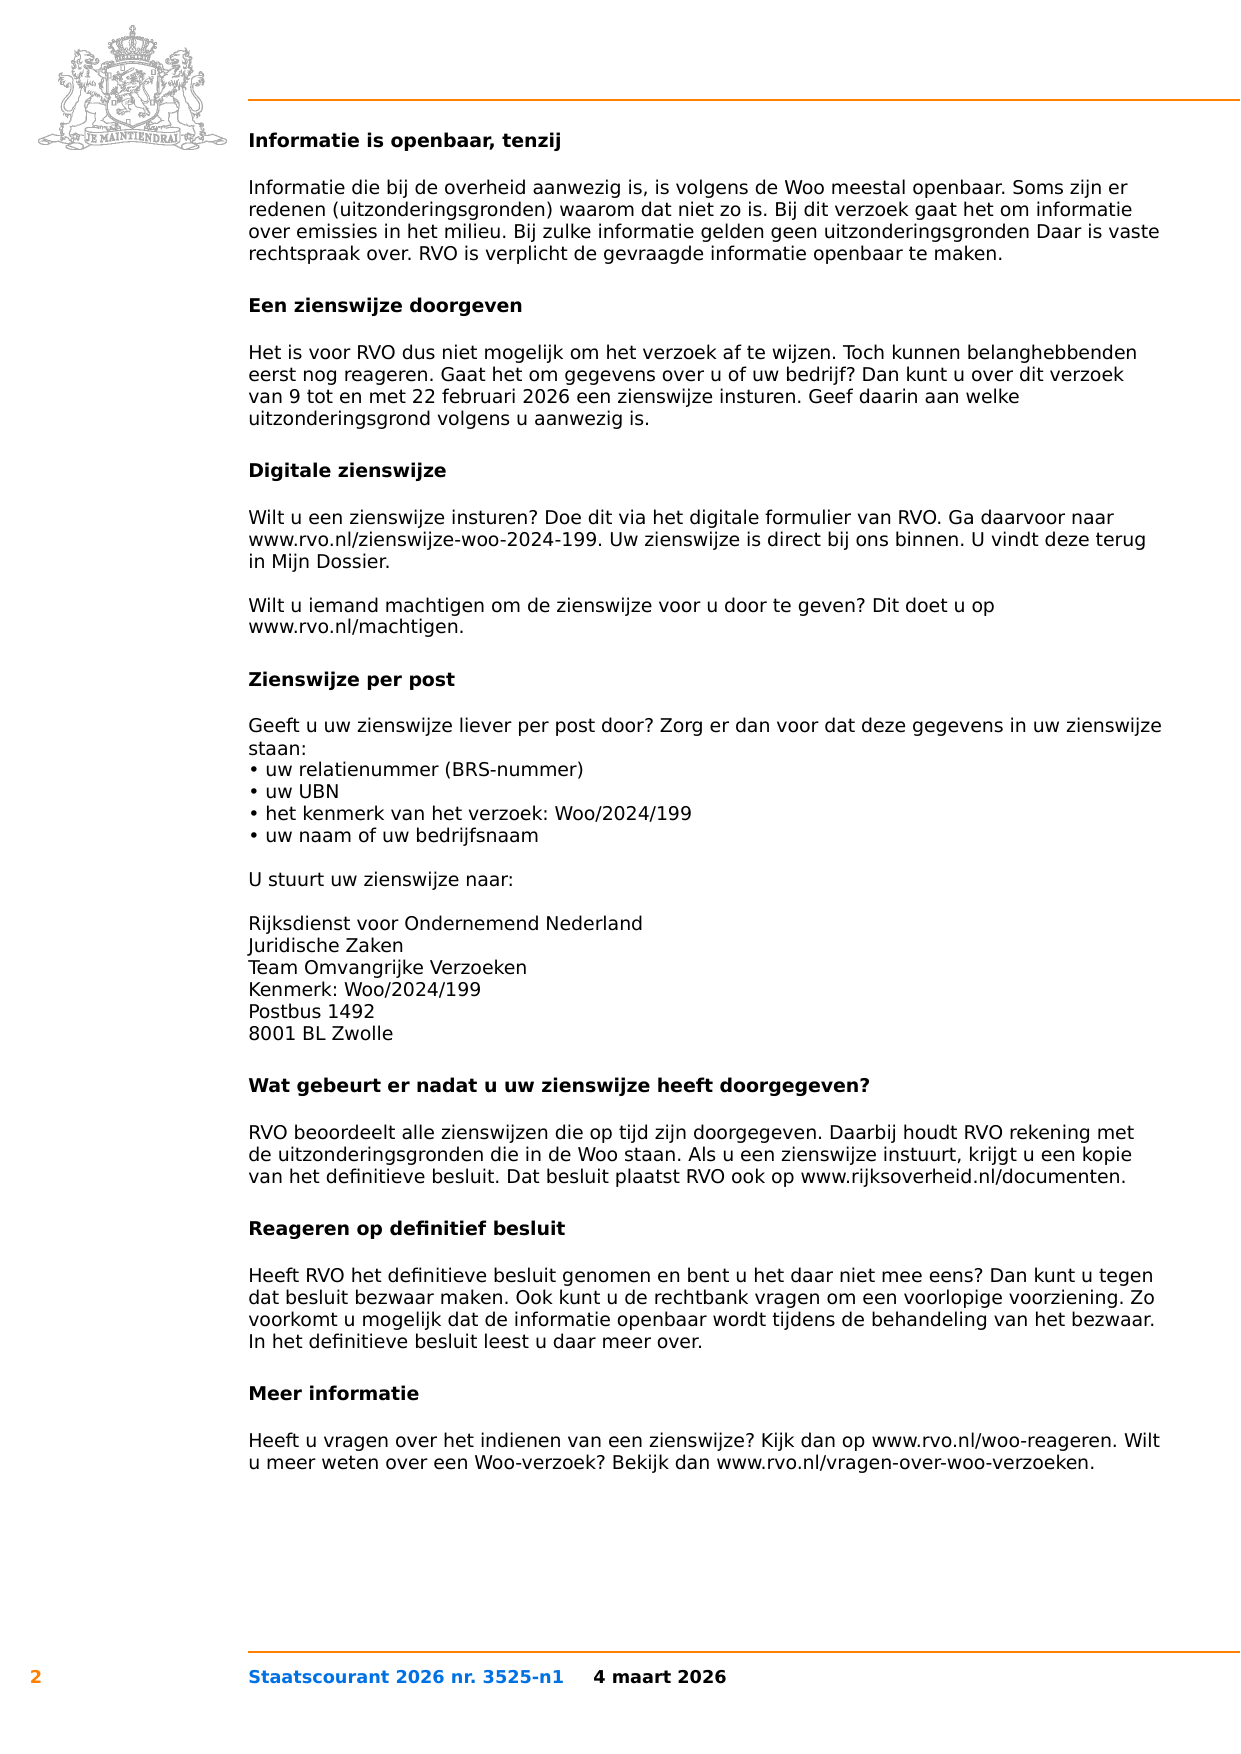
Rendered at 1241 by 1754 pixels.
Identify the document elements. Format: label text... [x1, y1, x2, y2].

subtitle Een zienswijze doorgeven [248, 295, 1163, 317]
text Postbus 1492 [248, 1001, 1163, 1023]
subtitle Reageren op definitief besluit [248, 1218, 1163, 1240]
text Rijksdienst voor Ondernemend Nederland [248, 913, 1163, 935]
text RVO beoordeelt alle zienswijzen die op tijd zijn doorgegeven. Daarbij houdt RVO rekening met de uitzonderingsgronden die in de Woo staan. Als u een zienswijze instuurt, krijgt u een kopie van het definitieve besluit. Dat besluit plaatst RVO ook op www.rijksoverheid.nl/documenten. [248, 1122, 1163, 1188]
text Informatie die bij de overheid aanwezig is, is volgens de Woo meestal openbaar. Soms zijn er redenen (uitzonderingsgronden) waarom dat niet zo is. Bij dit verzoek gaat het om informatie over emissies in het milieu. Bij zulke informatie gelden geen uitzonderingsgronden Daar is vaste rechtspraak over. RVO is verplicht de gevraagde informatie openbaar te maken. [248, 177, 1163, 265]
subtitle Digitale zienswijze [248, 460, 1163, 482]
text Geeft u uw zienswijze liever per post door? Zorg er dan voor dat deze gegevens in uw zienswijze staan: [248, 715, 1163, 759]
text Wilt u een zienswijze insturen? Doe dit via het digitale formulier van RVO. Ga daarvoor naar www.rvo.nl/zienswijze-woo-2024-199. Uw zienswijze is direct bij ons binnen. U vindt deze terug in Mijn Dossier. [248, 507, 1163, 573]
text U stuurt uw zienswijze naar: [248, 869, 1163, 891]
text 8001 BL Zwolle [248, 1023, 1163, 1045]
subtitle Wat gebeurt er nadat u uw zienswijze heeft doorgegeven? [248, 1075, 1163, 1097]
text Team Omvangrijke Verzoeken [248, 957, 1163, 979]
text Heeft u vragen over het indienen van een zienswijze? Kijk dan op www.rvo.nl/woo-reageren. Wilt u meer weten over een Woo-verzoek? Bekijk dan www.rvo.nl/vragen-over-woo-verzoeken. [248, 1430, 1163, 1474]
text Heeft RVO het definitieve besluit genomen en bent u het daar niet mee eens? Dan kunt u tegen dat besluit bezwaar maken. Ook kunt u de rechtbank vragen om een voorlopige voorziening. Zo voorkomt u mogelijk dat de informatie openbaar wordt tijdens de behandeling van het bezwaar. In het definitieve besluit leest u daar meer over. [248, 1265, 1163, 1353]
subtitle Meer informatie [248, 1383, 1163, 1405]
text Het is voor RVO dus niet mogelijk om het verzoek af te wijzen. Toch kunnen belanghebbenden eerst nog reageren. Gaat het om gegevens over u of uw bedrijf? Dan kunt u over dit verzoek van 9 tot en met 22 februari 2026 een zienswijze insturen. Geef daarin aan welke uitzonderingsgrond volgens u aanwezig is. [248, 342, 1163, 430]
subtitle Zienswijze per post [248, 668, 1163, 690]
picture [38, 25, 227, 150]
text Kenmerk: Woo/2024/199 [248, 979, 1163, 1001]
text • uw relatienummer (BRS-nummer) [248, 759, 1163, 781]
text Juridische Zaken [248, 935, 1163, 957]
text Wilt u iemand machtigen om de zienswijze voor u door te geven? Dit doet u op www.rvo.nl/machtigen. [248, 594, 1163, 638]
text • uw UBN [248, 781, 1163, 803]
subtitle Informatie is openbaar, tenzij [248, 130, 1163, 152]
text • uw naam of uw bedrijfsnaam [248, 825, 1163, 847]
text • het kenmerk van het verzoek: Woo/2024/199 [248, 803, 1163, 825]
